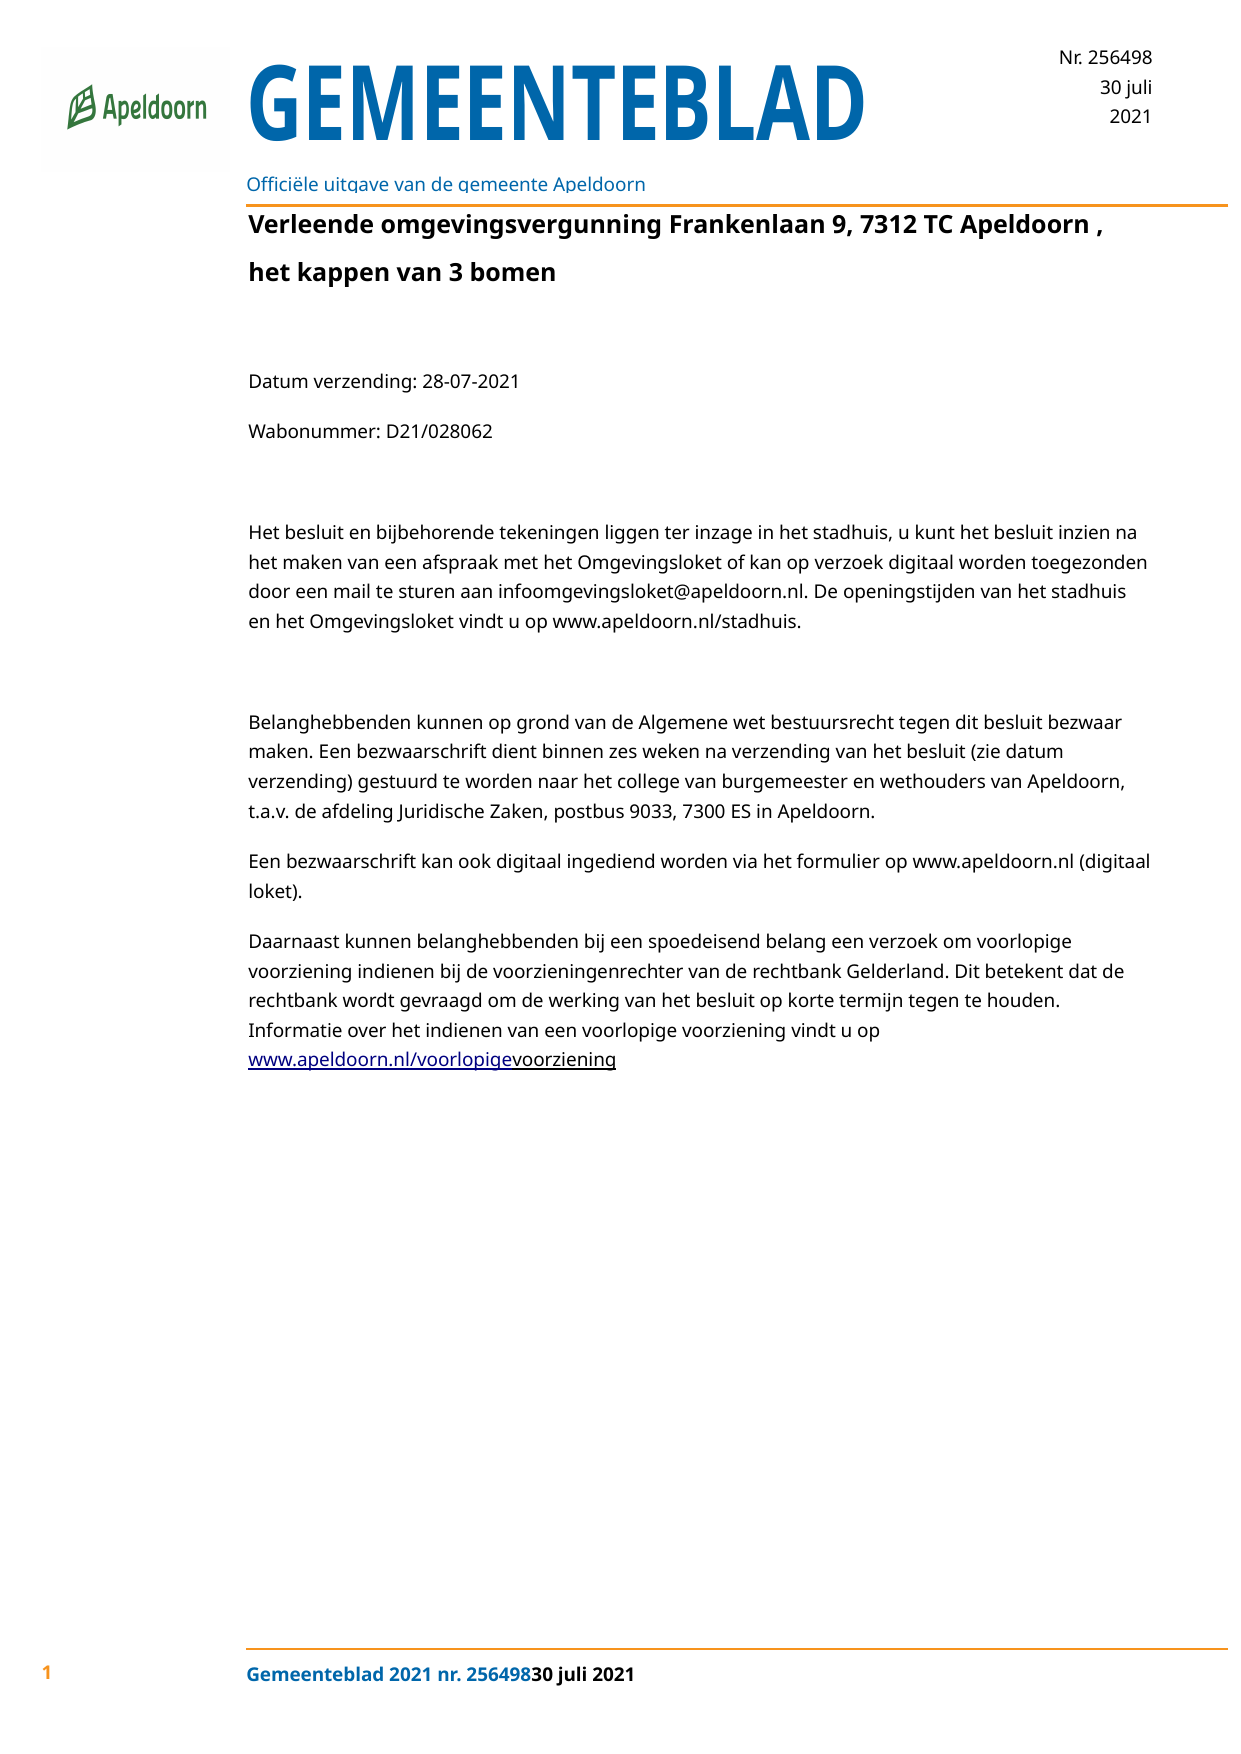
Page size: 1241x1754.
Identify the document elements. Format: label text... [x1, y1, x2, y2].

text Het besluit en bijbehorende tekeningen liggen ter inzage in het stadhuis, u kunt het besluit inzien na het maken van een afspraak met het Omgevingsloket of kan op verzoek digitaal worden toegezonden door een mail te sturen aan infoomgevingsloket@apeldoorn.nl. De openingstijden van het stadhuis en het Omgevingsloket vindt u op www.apeldoorn.nl/stadhuis. [248, 519, 1152, 634]
picture [41, 47, 231, 172]
text Belanghebbenden kunnen op grond van de Algemene wet bestuursrecht tegen dit besluit bezwaar maken. Een bezwaarschrift dient binnen zes weken na verzending van het besluit (zie datum verzending) gestuurd te worden naar het college van burgemeester en wethouders van Apeldoorn, t.a.v. de afdeling Juridische Zaken, postbus 9033, 7300 ES in Apeldoorn. [248, 709, 1152, 824]
text Verleende omgevingsvergunning Frankenlaan 9, 7312 TC Apeldoorn , het kappen van 3 bomen [248, 207, 1152, 288]
text Wabonummer: D21/028062 [248, 419, 1152, 444]
text Daarnaast kunnen belanghebbenden bij een spoedeisend belang een verzoek om voorlopige voorziening indienen bij de voorzieningenrechter van de rechtbank Gelderland. Dit betekent dat de rechtbank wordt gevraagd om de werking van het besluit op korte termijn tegen te houden. Informatie over het indienen van een voorlopige voorziening vindt u op www.apeldoorn.nl/voorlopigevoorziening [248, 928, 1152, 1072]
text Een bezwaarschrift kan ook digitaal ingediend worden via het formulier op www.apeldoorn.nl (digitaal loket). [248, 848, 1152, 904]
text Datum verzending: 28-07-2021 [248, 368, 1152, 394]
